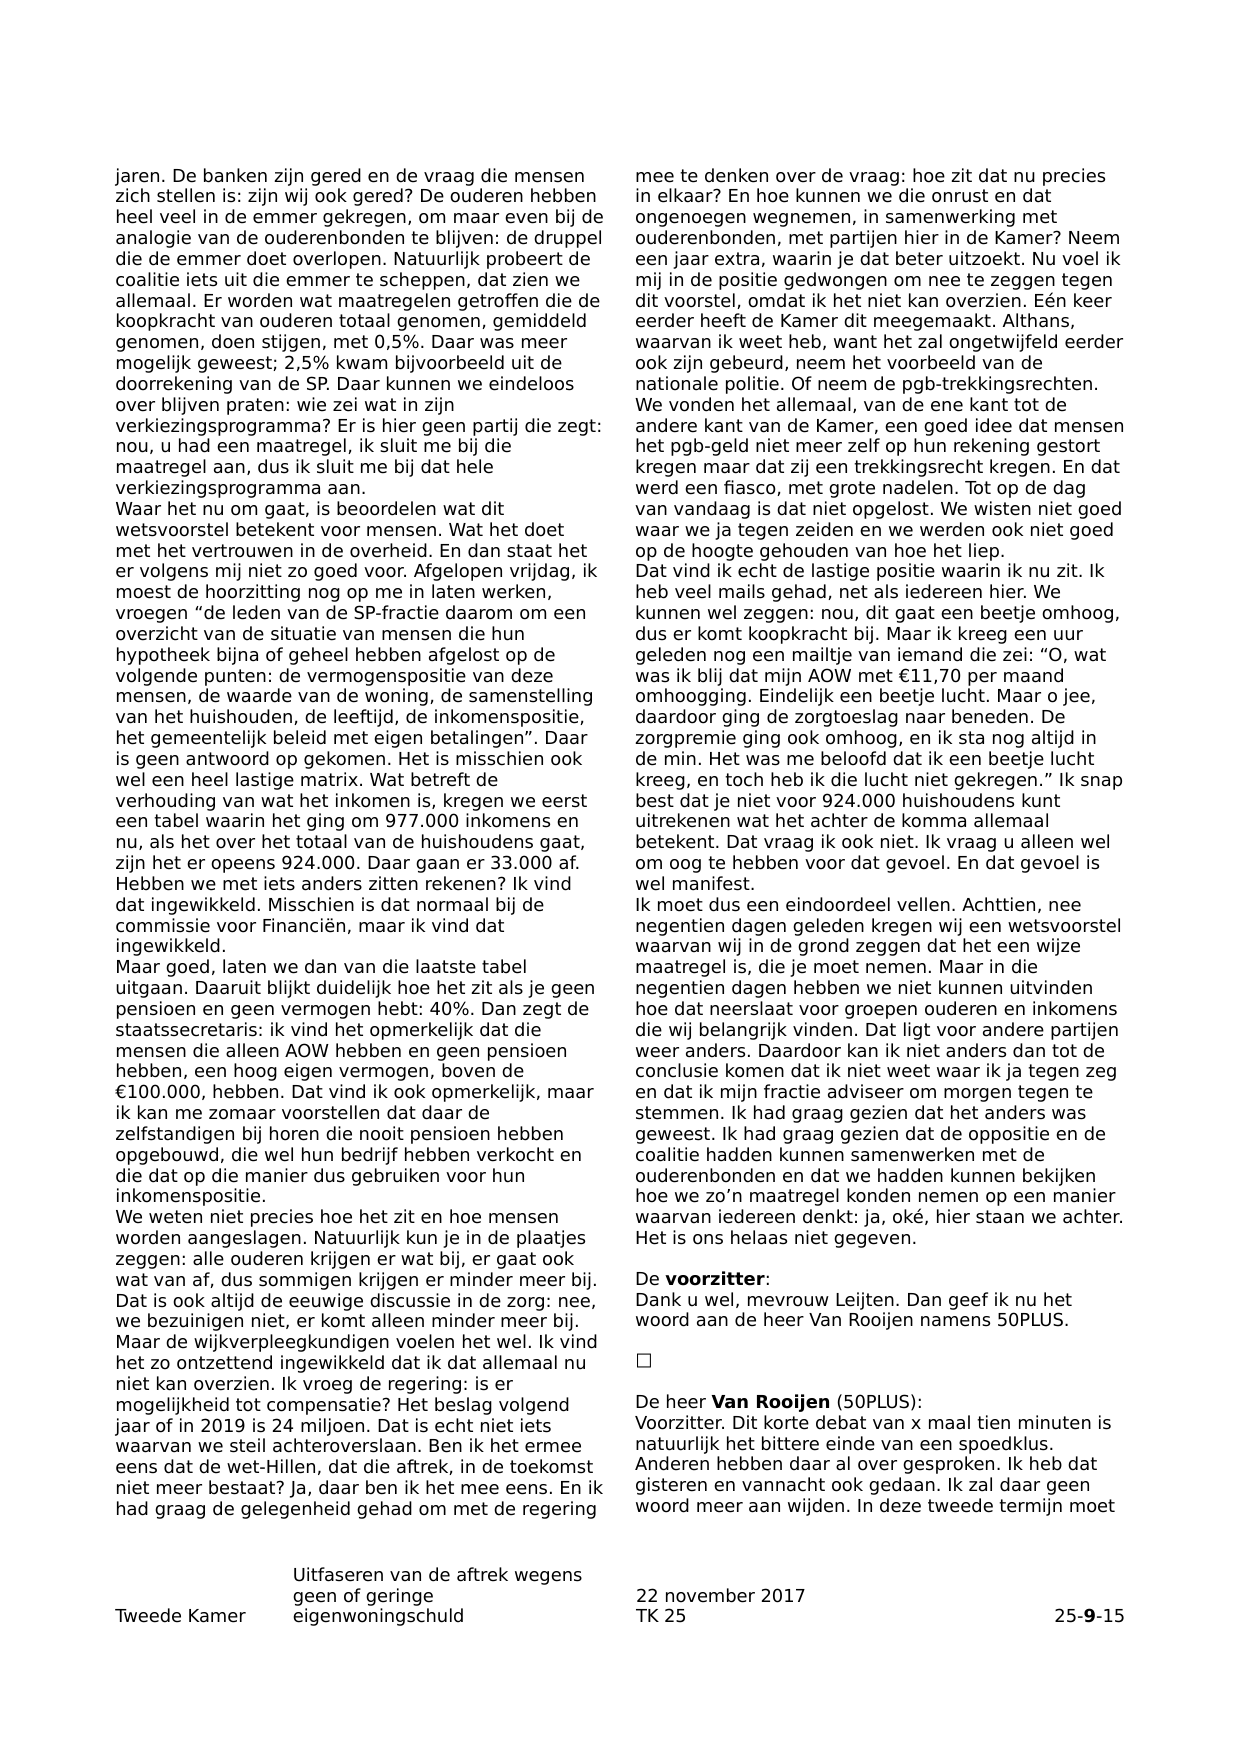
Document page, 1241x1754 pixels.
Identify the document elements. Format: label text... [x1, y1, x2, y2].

text mee te denken over de vraag: hoe zit dat nu precies in elkaar? En hoe kunnen we die onrust en dat ongenoegen wegnemen, in samenwerking met ouderenbonden, met partijen hier in de Kamer? Neem een jaar extra, waarin je dat beter uitzoekt. Nu voel ik mij in de positie gedwongen om nee te zeggen tegen dit voorstel, omdat ik het niet kan overzien. Eén keer eerder heeft de Kamer dit meegemaakt. Althans, waarvan ik weet heb, want het zal ongetwijfeld eerder ook zijn gebeurd, neem het voorbeeld van de nationale politie. Of neem de pgb-trekkingsrechten. We vonden het allemaal, van de ene kant tot de andere kant van de Kamer, een goed idee dat mensen het pgb-geld niet meer zelf op hun rekening gestort kregen maar dat zij een trekkingsrecht kregen. En dat werd een fiasco, met grote nadelen. Tot op de dag van vandaag is dat niet opgelost. We wisten niet goed waar we ja tegen zeiden en we werden ook niet goed op de hoogte gehouden van hoe het liep. [635, 165, 1125, 561]
text De voorzitter: [635, 1269, 1125, 1289]
text Ik moet dus een eindoordeel vellen. Achttien, nee negentien dagen geleden kregen wij een wetsvoorstel waarvan wij in de grond zeggen dat het een wijze maatregel is, die je moet nemen. Maar in die negentien dagen hebben we niet kunnen uitvinden hoe dat neerslaat voor groepen ouderen en inkomens die wij belangrijk vinden. Dat ligt voor andere partijen weer anders. Daardoor kan ik niet anders dan tot de conclusie komen dat ik niet weet waar ik ja tegen zeg en dat ik mijn fractie adviseer om morgen tegen te stemmen. Ik had graag gezien dat het anders was geweest. Ik had graag gezien dat de oppositie en de coalitie hadden kunnen samenwerken met de ouderenbonden en dat we hadden kunnen bekijken hoe we zo’n maatregel konden nemen op een manier waarvan iedereen denkt: ja, oké, hier staan we achter. Het is ons helaas niet gegeven. [635, 894, 1125, 1249]
text Maar goed, laten we dan van die laatste tabel uitgaan. Daaruit blijkt duidelijk hoe het zit als je geen pensioen en geen vermogen hebt: 40%. Dan zegt de staatssecretaris: ik vind het opmerkelijk dat die mensen die alleen AOW hebben en geen pensioen hebben, een hoog eigen vermogen, boven de €100.000, hebben. Dat vind ik ook opmerkelijk, maar ik kan me zomaar voorstellen dat daar de zelfstandigen bij horen die nooit pensioen hebben opgebouwd, die wel hun bedrijf hebben verkocht en die dat op die manier dus gebruiken voor hun inkomenspositie. [115, 957, 605, 1207]
text jaren. De banken zijn gered en de vraag die mensen zich stellen is: zijn wij ook gered? De ouderen hebben heel veel in de emmer gekregen, om maar even bij de analogie van de ouderenbonden te blijven: de druppel die de emmer doet overlopen. Natuurlijk probeert de coalitie iets uit die emmer te scheppen, dat zien we allemaal. Er worden wat maatregelen getroffen die de koopkracht van ouderen totaal genomen, gemiddeld genomen, doen stijgen, met 0,5%. Daar was meer mogelijk geweest; 2,5% kwam bijvoorbeeld uit de doorrekening van de SP. Daar kunnen we eindeloos over blijven praten: wie zei wat in zijn verkiezingsprogramma? Er is hier geen partij die zegt: nou, u had een maatregel, ik sluit me bij die maatregel aan, dus ik sluit me bij dat hele verkiezingsprogramma aan. [115, 165, 605, 499]
text Waar het nu om gaat, is beoordelen wat dit wetsvoorstel betekent voor mensen. Wat het doet met het vertrouwen in de overheid. En dan staat het er volgens mij niet zo goed voor. Afgelopen vrijdag, ik moest de hoorzitting nog op me in laten werken, vroegen “de leden van de SP-fractie daarom om een overzicht van de situatie van mensen die hun hypotheek bijna of geheel hebben afgelost op de volgende punten: de vermogenspositie van deze mensen, de waarde van de woning, de samenstelling van het huishouden, de leeftijd, de inkomenspositie, het gemeentelijk beleid met eigen betalingen”. Daar is geen antwoord op gekomen. Het is misschien ook wel een heel lastige matrix. Wat betreft de verhouding van wat het inkomen is, kregen we eerst een tabel waarin het ging om 977.000 inkomens en nu, als het over het totaal van de huishoudens gaat, zijn het er opeens 924.000. Daar gaan er 33.000 af. Hebben we met iets anders zitten rekenen? Ik vind dat ingewikkeld. Misschien is dat normaal bij de commissie voor Financiën, maar ik vind dat ingewikkeld. [115, 499, 605, 957]
text Dat vind ik echt de lastige positie waarin ik nu zit. Ik heb veel mails gehad, net als iedereen hier. We kunnen wel zeggen: nou, dit gaat een beetje omhoog, dus er komt koopkracht bij. Maar ik kreeg een uur geleden nog een mailtje van iemand die zei: “O, wat was ik blij dat mijn AOW met €11,70 per maand omhoogging. Eindelijk een beetje lucht. Maar o jee, daardoor ging de zorgtoeslag naar beneden. De zorgpremie ging ook omhoog, en ik sta nog altijd in de min. Het was me beloofd dat ik een beetje lucht kreeg, en toch heb ik die lucht niet gekregen.” Ik snap best dat je niet voor 924.000 huishoudens kunt uitrekenen wat het achter de komma allemaal betekent. Dat vraag ik ook niet. Ik vraag u alleen wel om oog te hebben voor dat gevoel. En dat gevoel is wel manifest. [635, 561, 1125, 894]
text De heer Van Rooijen (50PLUS): [635, 1392, 1125, 1412]
text ⬜ [635, 1351, 1125, 1372]
text We weten niet precies hoe het zit en hoe mensen worden aangeslagen. Natuurlijk kun je in de plaatjes zeggen: alle ouderen krijgen er wat bij, er gaat ook wat van af, dus sommigen krijgen er minder meer bij. Dat is ook altijd de eeuwige discussie in de zorg: nee, we bezuinigen niet, er komt alleen minder meer bij. Maar de wijkverpleegkundigen voelen het wel. Ik vind het zo ontzettend ingewikkeld dat ik dat allemaal nu niet kan overzien. Ik vroeg de regering: is er mogelijkheid tot compensatie? Het beslag volgend jaar of in 2019 is 24 miljoen. Dat is echt niet iets waarvan we steil achteroverslaan. Ben ik het ermee eens dat de wet-Hillen, dat die aftrek, in de toekomst niet meer bestaat? Ja, daar ben ik het mee eens. En ik had graag de gelegenheid gehad om met de regering [115, 1207, 605, 1519]
text Dank u wel, mevrouw Leijten. Dan geef ik nu het woord aan de heer Van Rooijen namens 50PLUS. [635, 1289, 1125, 1331]
text Voorzitter. Dit korte debat van x maal tien minuten is natuurlijk het bittere einde van een spoedklus. Anderen hebben daar al over gesproken. Ik heb dat gisteren en vannacht ook gedaan. Ik zal daar geen woord meer aan wijden. In deze tweede termijn moet [635, 1412, 1125, 1517]
